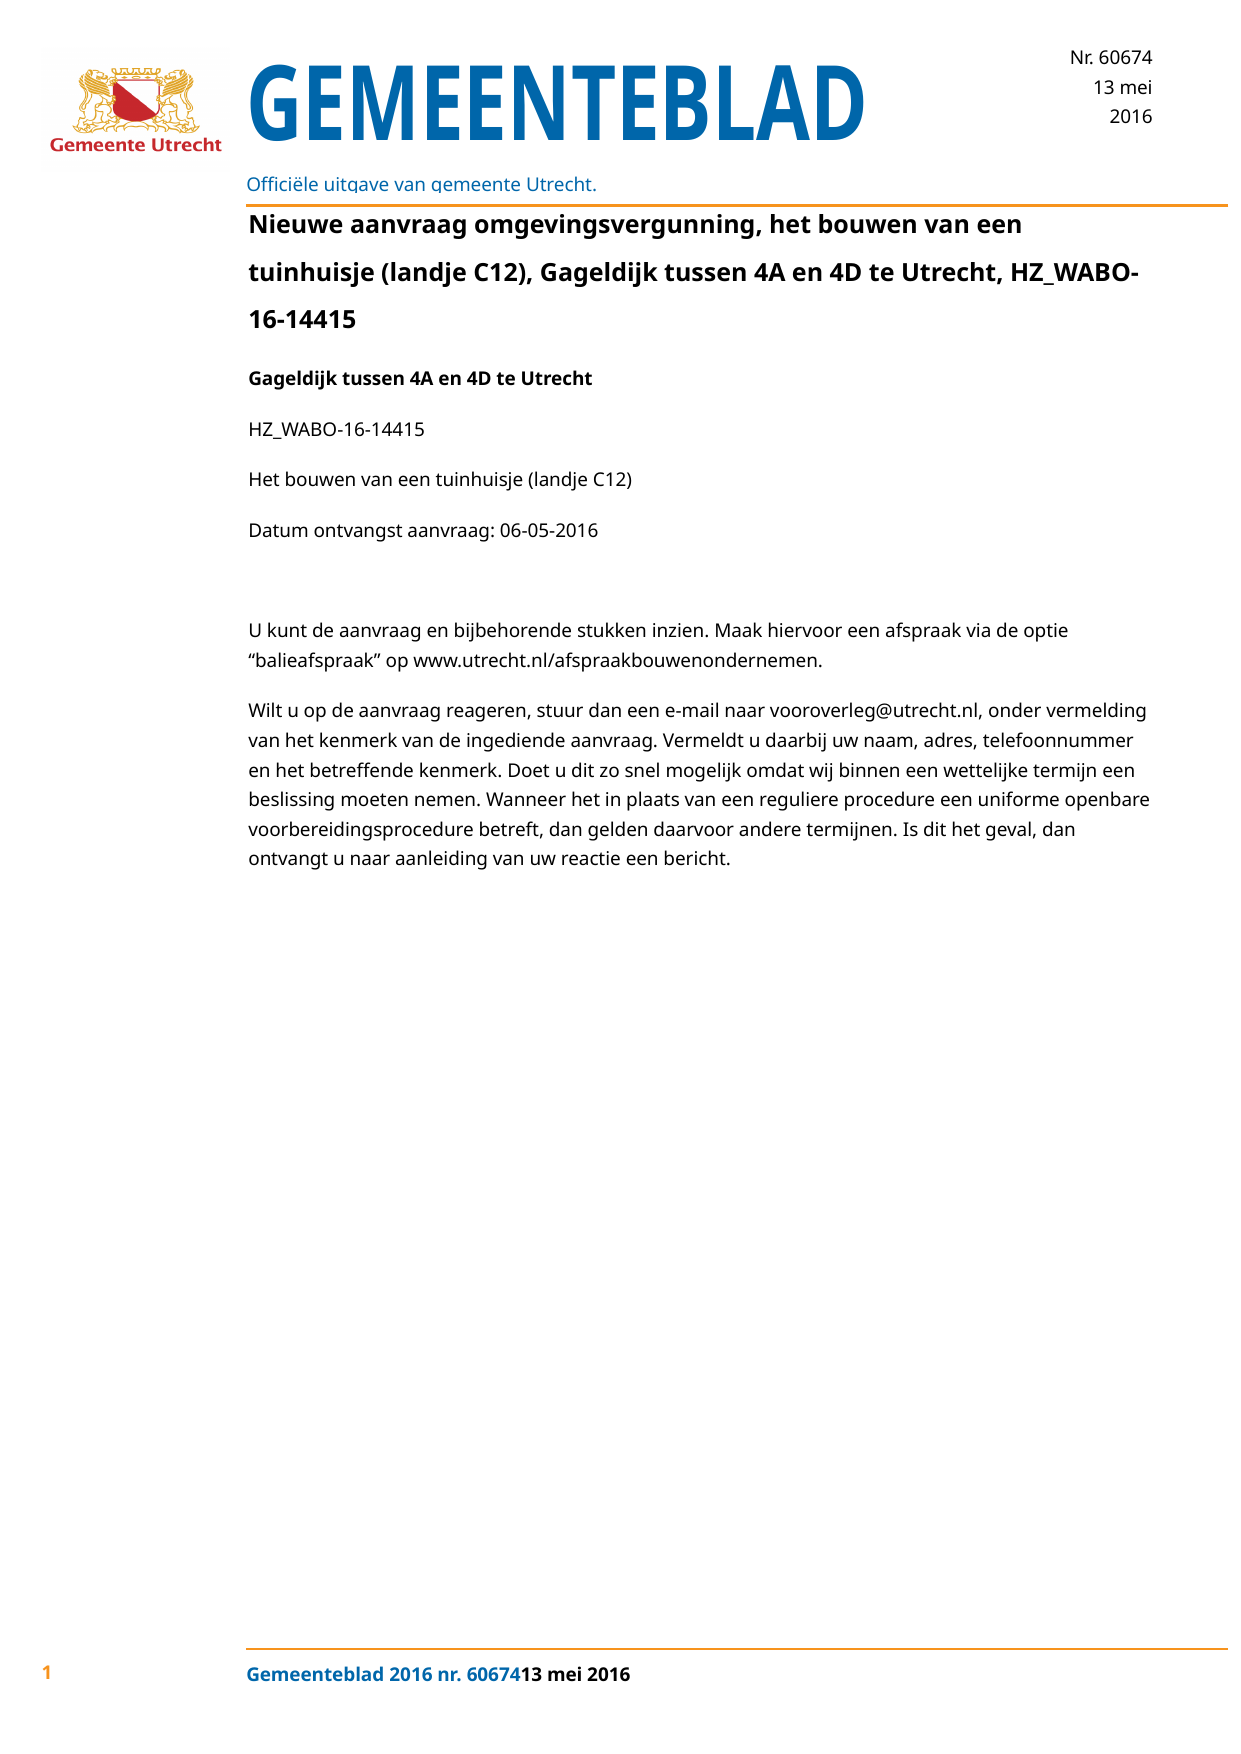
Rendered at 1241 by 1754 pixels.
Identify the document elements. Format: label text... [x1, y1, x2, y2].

text Nieuwe aanvraag omgevingsvergunning, het bouwen van een tuinhuisje (landje C12), Gageldijk tussen 4A en 4D te Utrecht, HZ_WABO-16-14415 [248, 207, 1152, 336]
text Datum ontvangst aanvraag: 06-05-2016 [248, 517, 1152, 542]
text Gageldijk tussen 4A en 4D te Utrecht [248, 366, 1152, 391]
text U kunt de aanvraag en bijbehorende stukken inzien. Maak hiervoor een afspraak via de optie “balieafspraak” op www.utrecht.nl/afspraakbouwenondernemen. [248, 618, 1152, 673]
text HZ_WABO-16-14415 [248, 416, 1152, 442]
text Wilt u op de aanvraag reageren, stuur dan een e-mail naar vooroverleg@utrecht.nl, onder vermelding van het kenmerk van de ingediende aanvraag. Vermeldt u daarbij uw naam, adres, telefoonnummer en het betreffende kenmerk. Doet u dit zo snel mogelijk omdat wij binnen een wettelijke termijn een beslissing moeten nemen. Wanneer het in plaats van een reguliere procedure een uniforme openbare voorbereidingsprocedure betreft, dan gelden daarvoor andere termijnen. Is dit het geval, dan ontvangt u naar aanleiding van uw reactie een bericht. [248, 698, 1152, 871]
text Het bouwen van een tuinhuisje (landje C12) [248, 466, 1152, 492]
picture [41, 47, 231, 172]
